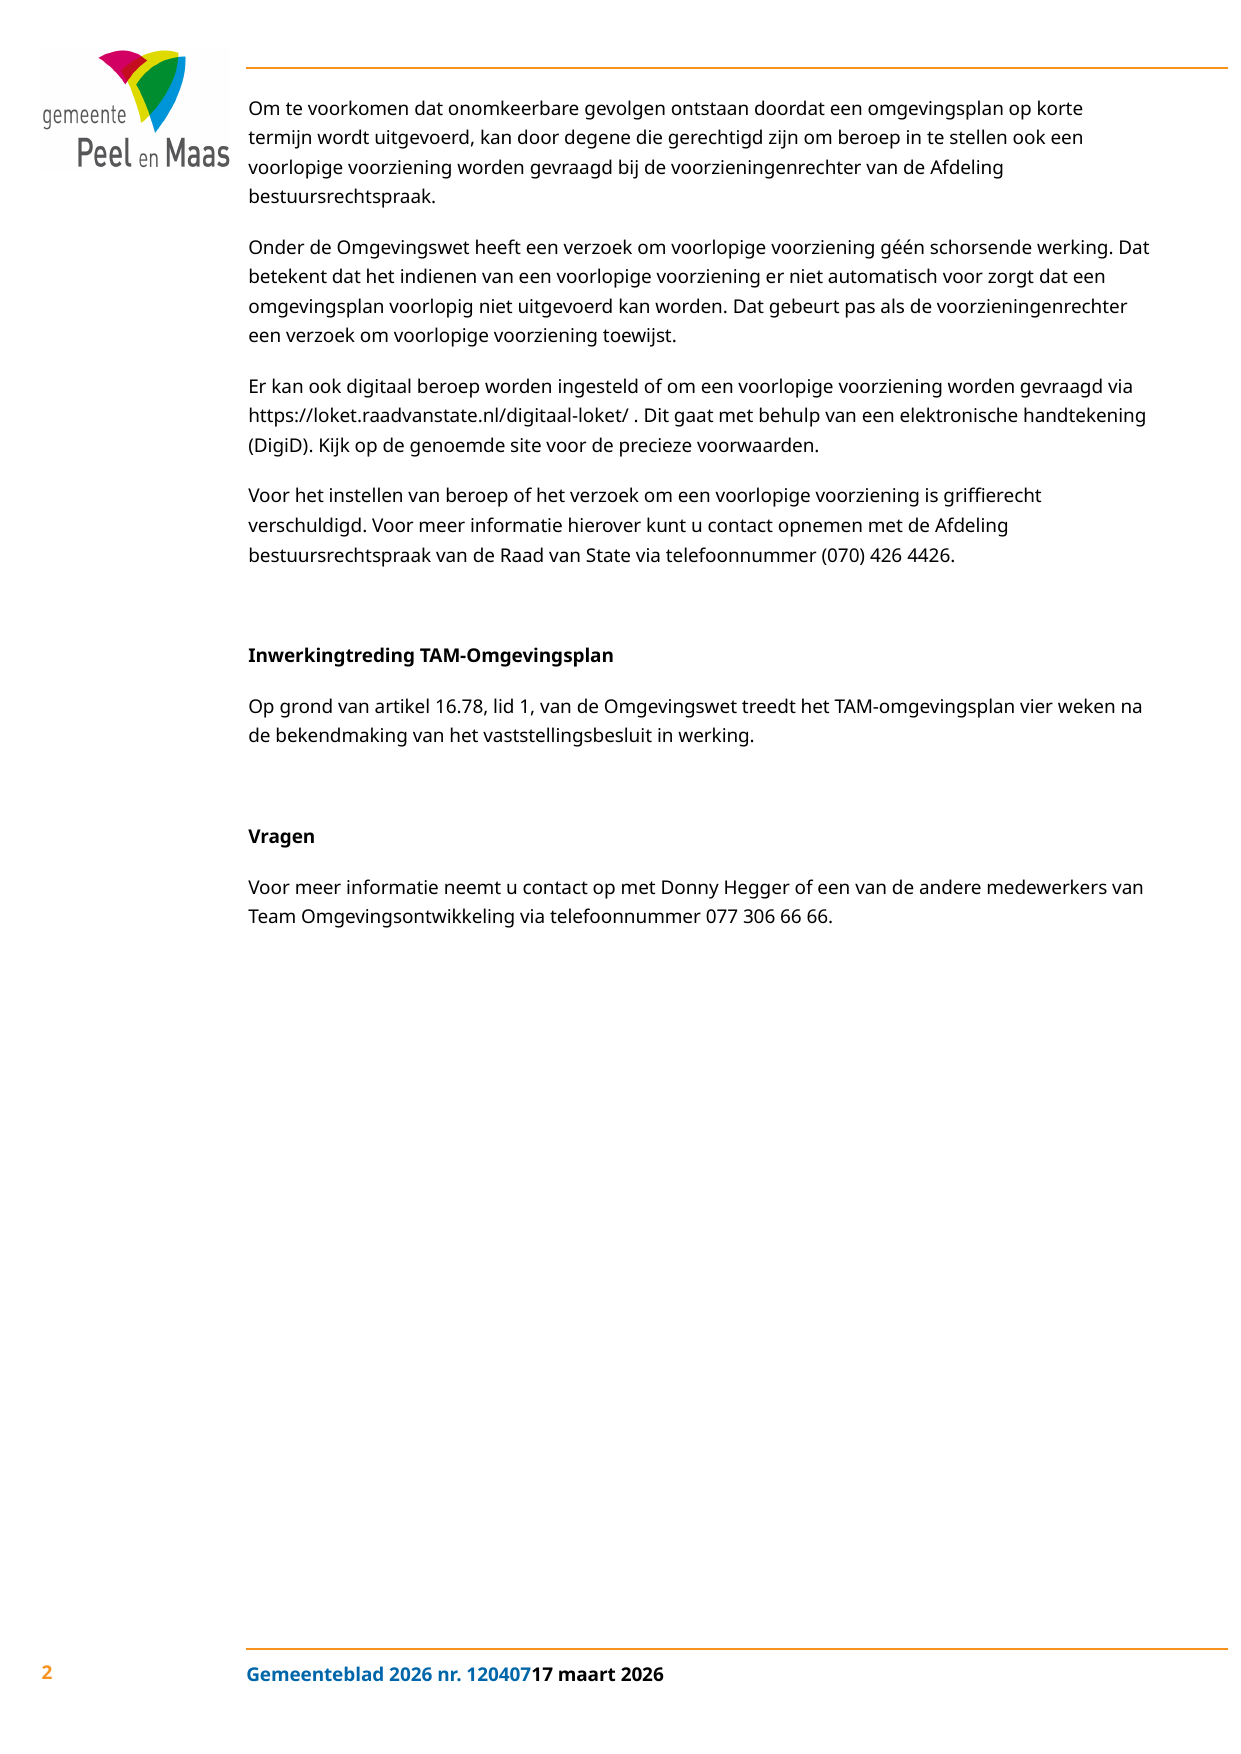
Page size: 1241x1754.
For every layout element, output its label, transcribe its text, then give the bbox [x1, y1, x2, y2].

text Op grond van artikel 16.78, lid 1, van de Omgevingswet treedt het TAM-omgevingsplan vier weken na de bekendmaking van het vaststellingsbesluit in werking. [248, 693, 1152, 748]
picture [41, 47, 231, 172]
text Voor meer informatie neemt u contact op met Donny Hegger of een van de andere medewerkers van Team Omgevingsontwikkeling via telefoonnummer 077 306 66 66. [248, 874, 1152, 929]
text Onder de Omgevingswet heeft een verzoek om voorlopige voorziening géén schorsende werking. Dat betekent dat het indienen van een voorlopige voorziening er niet automatisch voor zorgt dat een omgevingsplan voorlopig niet uitgevoerd kan worden. Dat gebeurt pas als de voorzieningenrechter een verzoek om voorlopige voorziening toewijst. [248, 234, 1152, 348]
text Vragen [248, 823, 1152, 849]
text Inwerkingtreding TAM-Omgevingsplan [248, 643, 1152, 668]
text Voor het instellen van beroep of het verzoek om een voorlopige voorziening is griffierecht verschuldigd. Voor meer informatie hierover kunt u contact opnemen met de Afdeling bestuursrechtspraak van de Raad van State via telefoonnummer (070) 426 4426. [248, 483, 1152, 568]
text Er kan ook digitaal beroep worden ingesteld of om een voorlopige voorziening worden gevraagd via https://loket.raadvanstate.nl/digitaal-loket/ . Dit gaat met behulp van een elektronische handtekening (DigiD). Kijk op de genoemde site voor de precieze voorwaarden. [248, 373, 1152, 458]
text Om te voorkomen dat onomkeerbare gevolgen ontstaan doordat een omgevingsplan op korte termijn wordt uitgevoerd, kan door degene die gerechtigd zijn om beroep in te stellen ook een voorlopige voorziening worden gevraagd bij de voorzieningenrechter van de Afdeling bestuursrechtspraak. [248, 95, 1152, 209]
